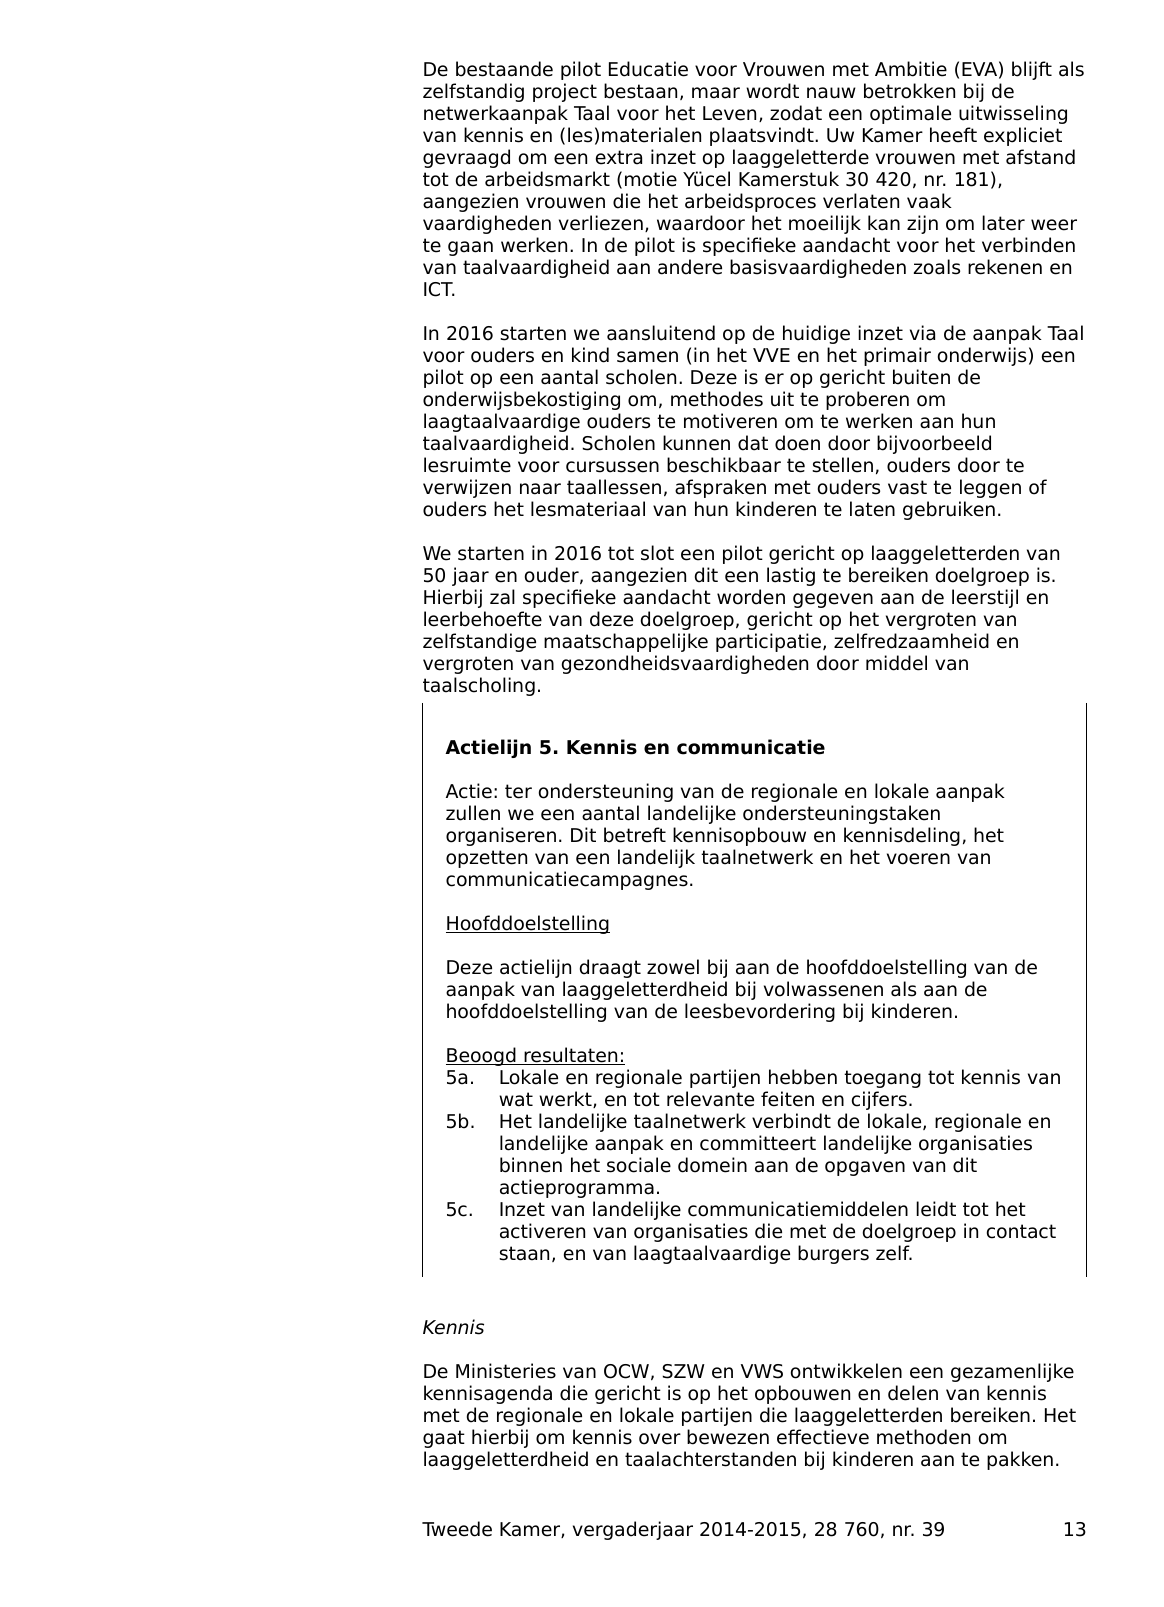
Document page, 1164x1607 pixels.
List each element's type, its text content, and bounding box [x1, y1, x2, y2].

table_header Actielijn 5. Kennis en communicatie Actie: ter ondersteuning van de regionale en lokale aanpak zullen we een aantal landelijke ondersteuningstaken organiseren. Dit betreft kennisopbouw en kennisdeling, het opzetten van een landelijk taalnetwerk en het voeren van communicatiecampagnes. Hoofddoelstelling Deze actielijn draagt zowel bij aan de hoofddoelstelling van de aanpak van laaggeletterdheid bij volwassenen als aan de hoofddoelstelling van de leesbevordering bij kinderen. Beoogd resultaten: 5a. Lokale en regionale partijen hebben toegang tot kennis van wat werkt, en tot relevante feiten en cijfers. 5b. Het landelijke taalnetwerk verbindt de lokale, regionale en landelijke aanpak en committeert landelijke organisaties binnen het sociale domein aan de opgaven van dit actieprogramma. 5c. Inzet van landelijke communicatiemiddelen leidt tot het activeren van organisaties die met de doelgroep in contact staan, en van laagtaalvaardige burgers zelf. [423, 703, 1086, 1277]
text We starten in 2016 tot slot een pilot gericht op laaggeletterden van 50 jaar en ouder, aangezien dit een lastig te bereiken doelgroep is. Hierbij zal specifieke aandacht worden gegeven aan de leerstijl en leerbehoefte van deze doelgroep, gericht op het vergroten van zelfstandige maatschappelijke participatie, zelfredzaamheid en vergroten van gezondheidsvaardigheden door middel van taalscholing. [422, 543, 1087, 697]
text De Ministeries van OCW, SZW en VWS ontwikkelen een gezamenlijke kennisagenda die gericht is op het opbouwen en delen van kennis met de regionale en lokale partijen die laaggeletterden bereiken. Het gaat hierbij om kennis over bewezen effectieve methoden om laaggeletterdheid en taalachterstanden bij kinderen aan te pakken. [422, 1361, 1087, 1471]
subtitle Kennis [422, 1317, 1087, 1339]
text In 2016 starten we aansluitend op de huidige inzet via de aanpak Taal voor ouders en kind samen (in het VVE en het primair onderwijs) een pilot op een aantal scholen. Deze is er op gericht buiten de onderwijsbekostiging om, methodes uit te proberen om laagtaalvaardige ouders te motiveren om te werken aan hun taalvaardigheid. Scholen kunnen dat doen door bijvoorbeeld lesruimte voor cursussen beschikbaar te stellen, ouders door te verwijzen naar taallessen, afspraken met ouders vast te leggen of ouders het lesmateriaal van hun kinderen te laten gebruiken. [422, 323, 1087, 521]
text De bestaande pilot Educatie voor Vrouwen met Ambitie (EVA) blijft als zelfstandig project bestaan, maar wordt nauw betrokken bij de netwerkaanpak Taal voor het Leven, zodat een optimale uitwisseling van kennis en (les)materialen plaatsvindt. Uw Kamer heeft expliciet gevraagd om een extra inzet op laaggeletterde vrouwen met afstand tot de arbeidsmarkt (motie Yücel Kamerstuk 30 420, nr. 181), aangezien vrouwen die het arbeidsproces verlaten vaak vaardigheden verliezen, waardoor het moeilijk kan zijn om later weer te gaan werken. In de pilot is specifieke aandacht voor het verbinden van taalvaardigheid aan andere basisvaardigheden zoals rekenen en ICT. [422, 59, 1087, 301]
